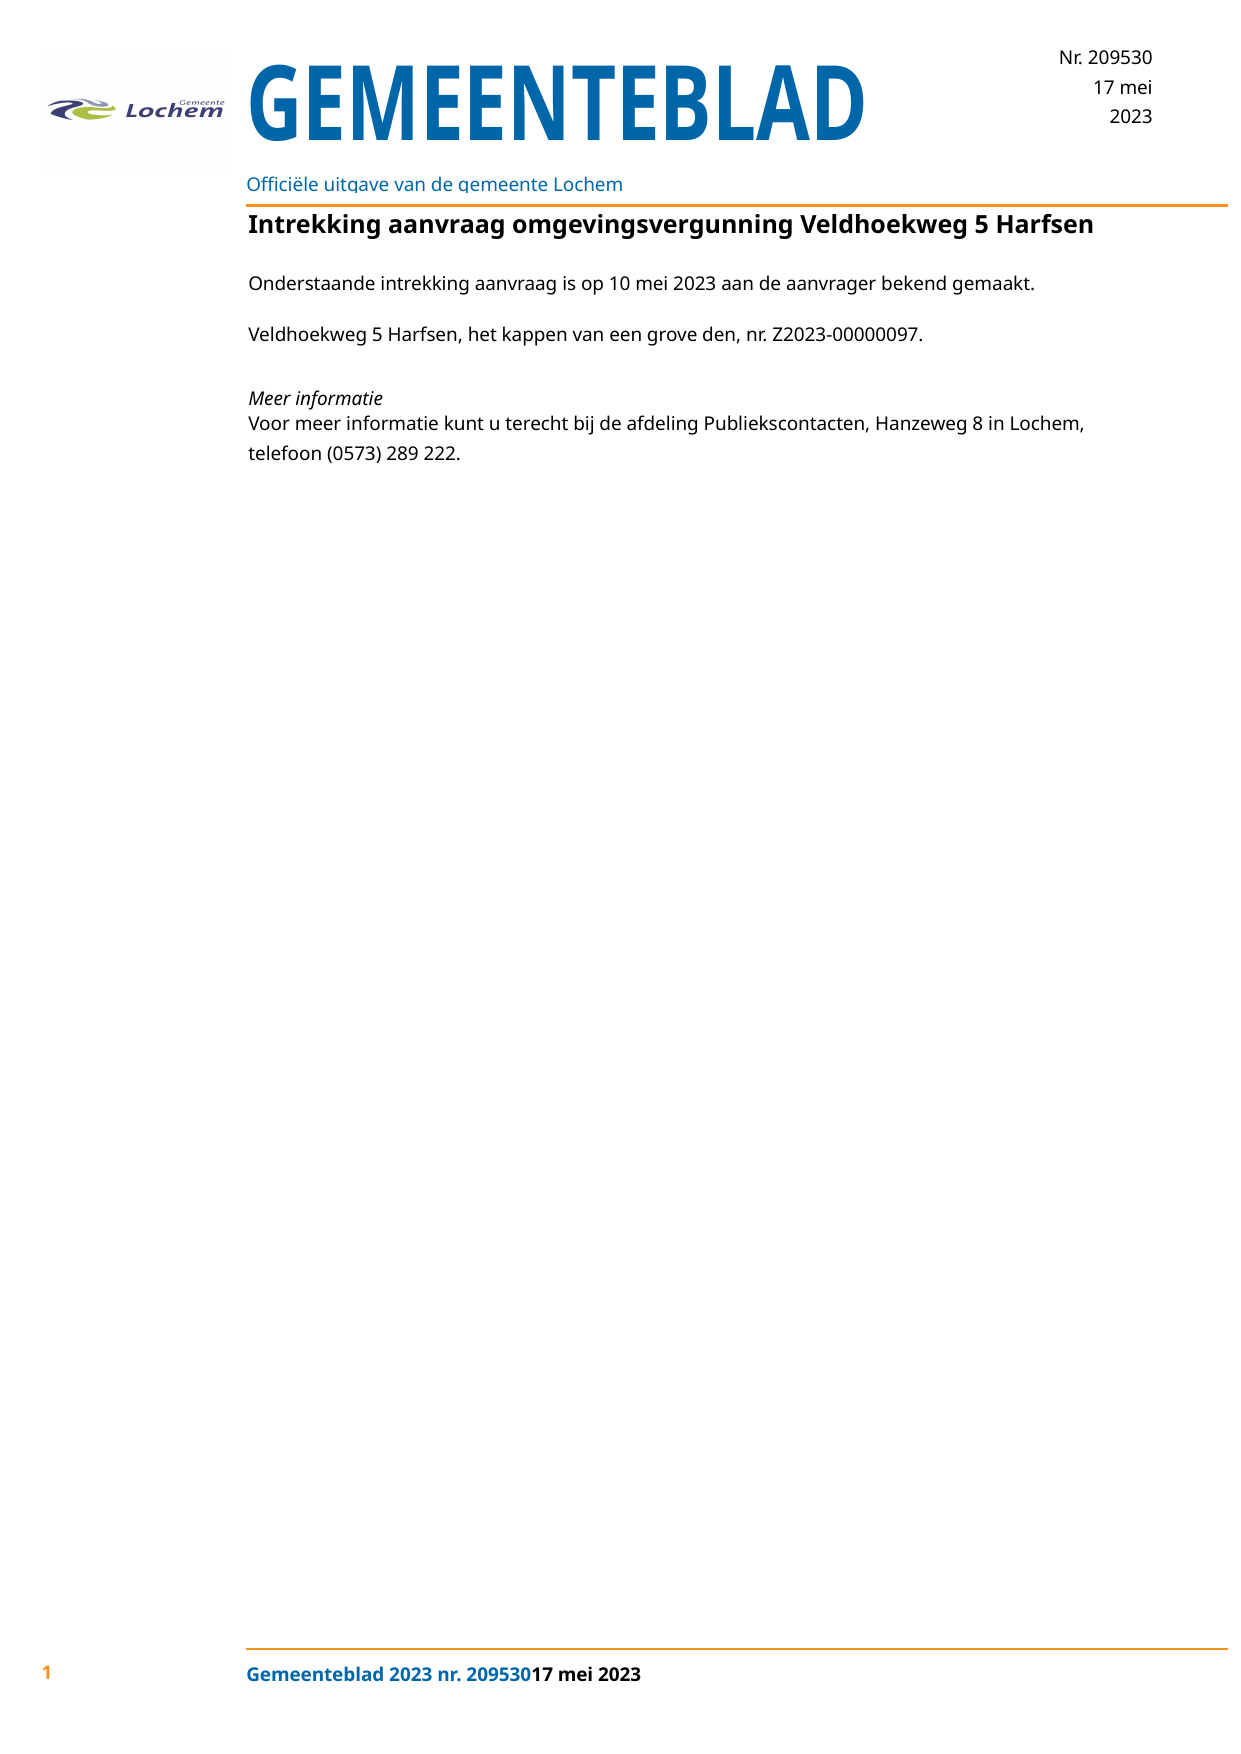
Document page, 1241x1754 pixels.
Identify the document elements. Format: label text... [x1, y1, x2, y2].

text Onderstaande intrekking aanvraag is op 10 mei 2023 aan de aanvrager bekend gemaakt. [248, 270, 1152, 296]
text Intrekking aanvraag omgevingsvergunning Veldhoekweg 5 Harfsen [248, 207, 1152, 241]
text Meer informatie [248, 385, 1152, 410]
text Voor meer informatie kunt u terecht bij de afdeling Publiekscontacten, Hanzeweg 8 in Lochem, telefoon (0573) 289 222. [248, 410, 1152, 466]
picture [41, 47, 231, 172]
text Veldhoekweg 5 Harfsen, het kappen van een grove den, nr. Z2023-00000097. [248, 321, 1152, 346]
